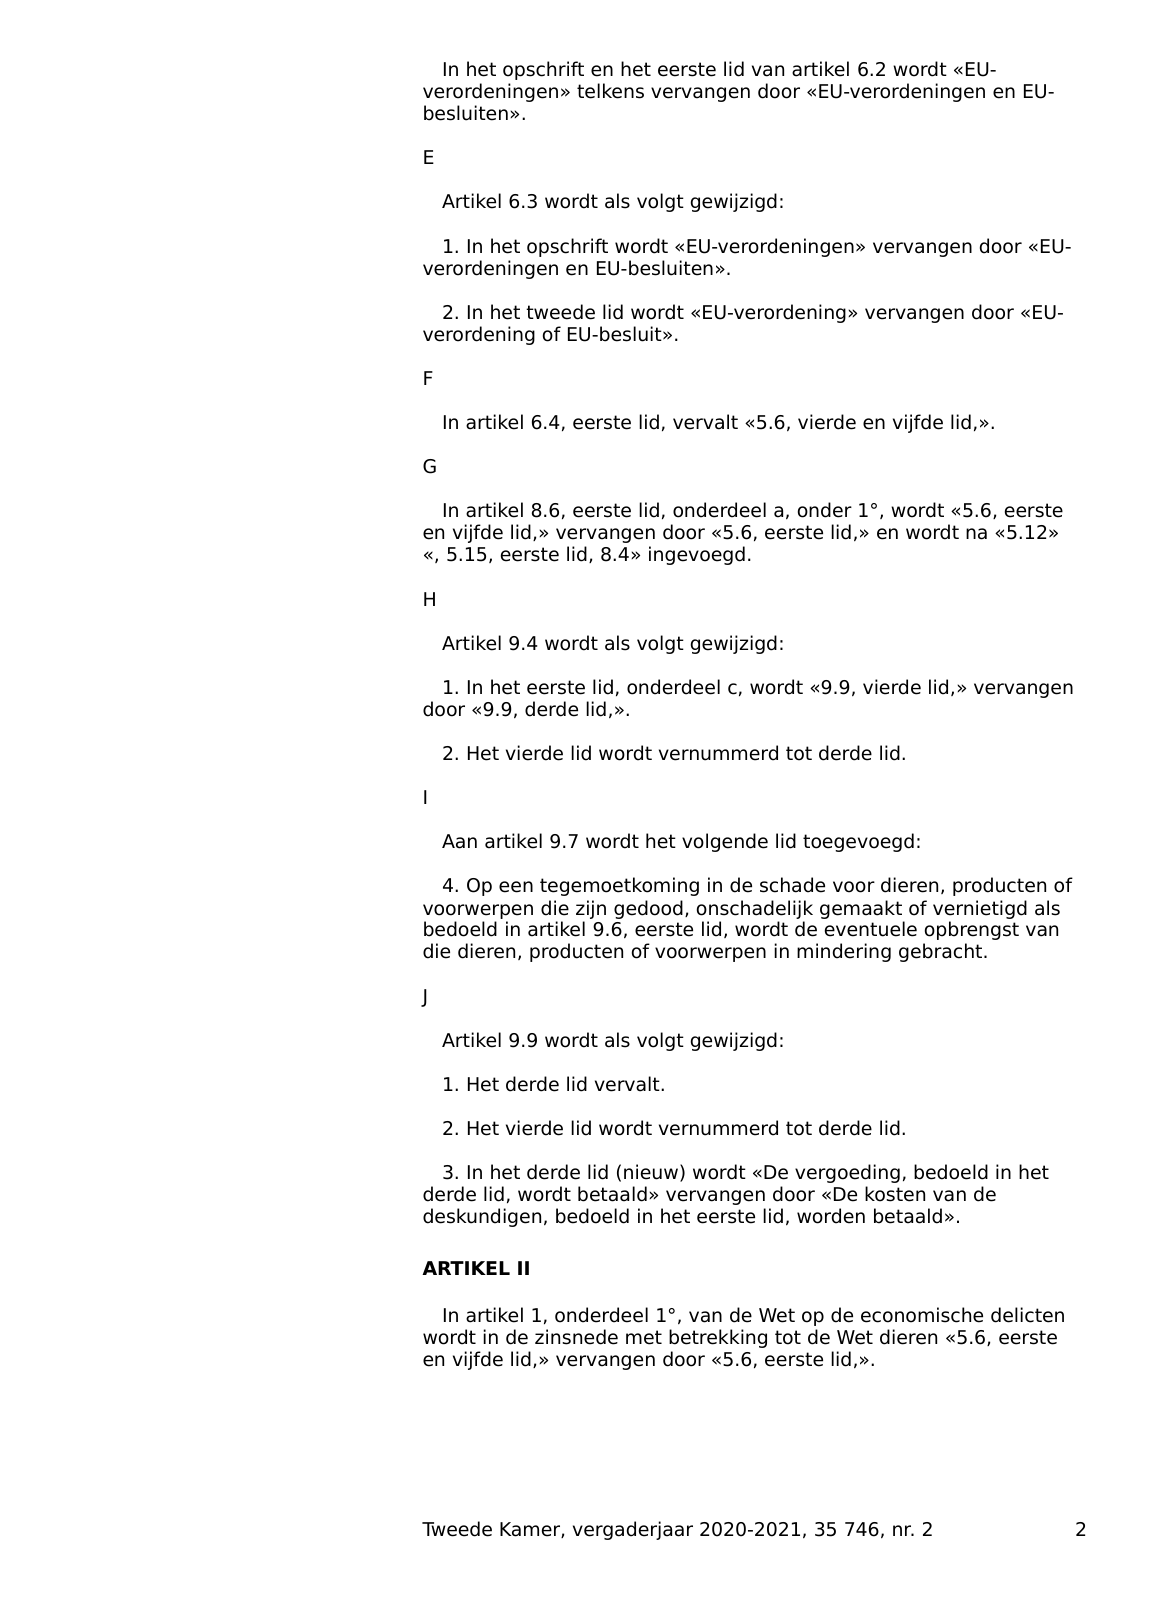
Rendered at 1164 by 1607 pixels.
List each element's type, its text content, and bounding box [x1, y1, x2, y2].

text In artikel 6.4, eerste lid, vervalt «5.6, vierde en vijfde lid,». [422, 412, 1087, 434]
text Artikel 6.3 wordt als volgt gewijzigd: [422, 191, 1087, 213]
text 4. Op een tegemoetkoming in de schade voor dieren, producten of voorwerpen die zijn gedood, onschadelijk gemaakt of vernietigd als bedoeld in artikel 9.6, eerste lid, wordt de eventuele opbrengst van die dieren, producten of voorwerpen in mindering gebracht. [422, 875, 1087, 963]
text E [422, 147, 1087, 169]
text In het opschrift en het eerste lid van artikel 6.2 wordt «EU-verordeningen» telkens vervangen door «EU-verordeningen en EU-besluiten». [422, 59, 1087, 125]
text Aan artikel 9.7 wordt het volgende lid toegevoegd: [422, 831, 1087, 853]
text Artikel 9.9 wordt als volgt gewijzigd: [422, 1030, 1087, 1052]
text I [422, 787, 1087, 809]
text 1. Het derde lid vervalt. [422, 1074, 1087, 1096]
text 2. Het vierde lid wordt vernummerd tot derde lid. [422, 1118, 1087, 1140]
text In artikel 1, onderdeel 1°, van de Wet op de economische delicten wordt in de zinsnede met betrekking tot de Wet dieren «5.6, eerste en vijfde lid,» vervangen door «5.6, eerste lid,». [422, 1305, 1087, 1371]
text 3. In het derde lid (nieuw) wordt «De vergoeding, bedoeld in het derde lid, wordt betaald» vervangen door «De kosten van de deskundigen, bedoeld in het eerste lid, worden betaald». [422, 1162, 1087, 1228]
text F [422, 368, 1087, 390]
subtitle ARTIKEL II [422, 1258, 1087, 1280]
text 2. In het tweede lid wordt «EU-verordening» vervangen door «EU-verordening of EU-besluit». [422, 302, 1087, 346]
text 1. In het opschrift wordt «EU-verordeningen» vervangen door «EU-verordeningen en EU-besluiten». [422, 236, 1087, 279]
text In artikel 8.6, eerste lid, onderdeel a, onder 1°, wordt «5.6, eerste en vijfde lid,» vervangen door «5.6, eerste lid,» en wordt na «5.12» «, 5.15, eerste lid, 8.4» ingevoegd. [422, 500, 1087, 566]
text G [422, 456, 1087, 478]
text Artikel 9.4 wordt als volgt gewijzigd: [422, 633, 1087, 654]
text H [422, 588, 1087, 610]
text J [422, 986, 1087, 1007]
text 2. Het vierde lid wordt vernummerd tot derde lid. [422, 743, 1087, 765]
text 1. In het eerste lid, onderdeel c, wordt «9.9, vierde lid,» vervangen door «9.9, derde lid,». [422, 677, 1087, 721]
